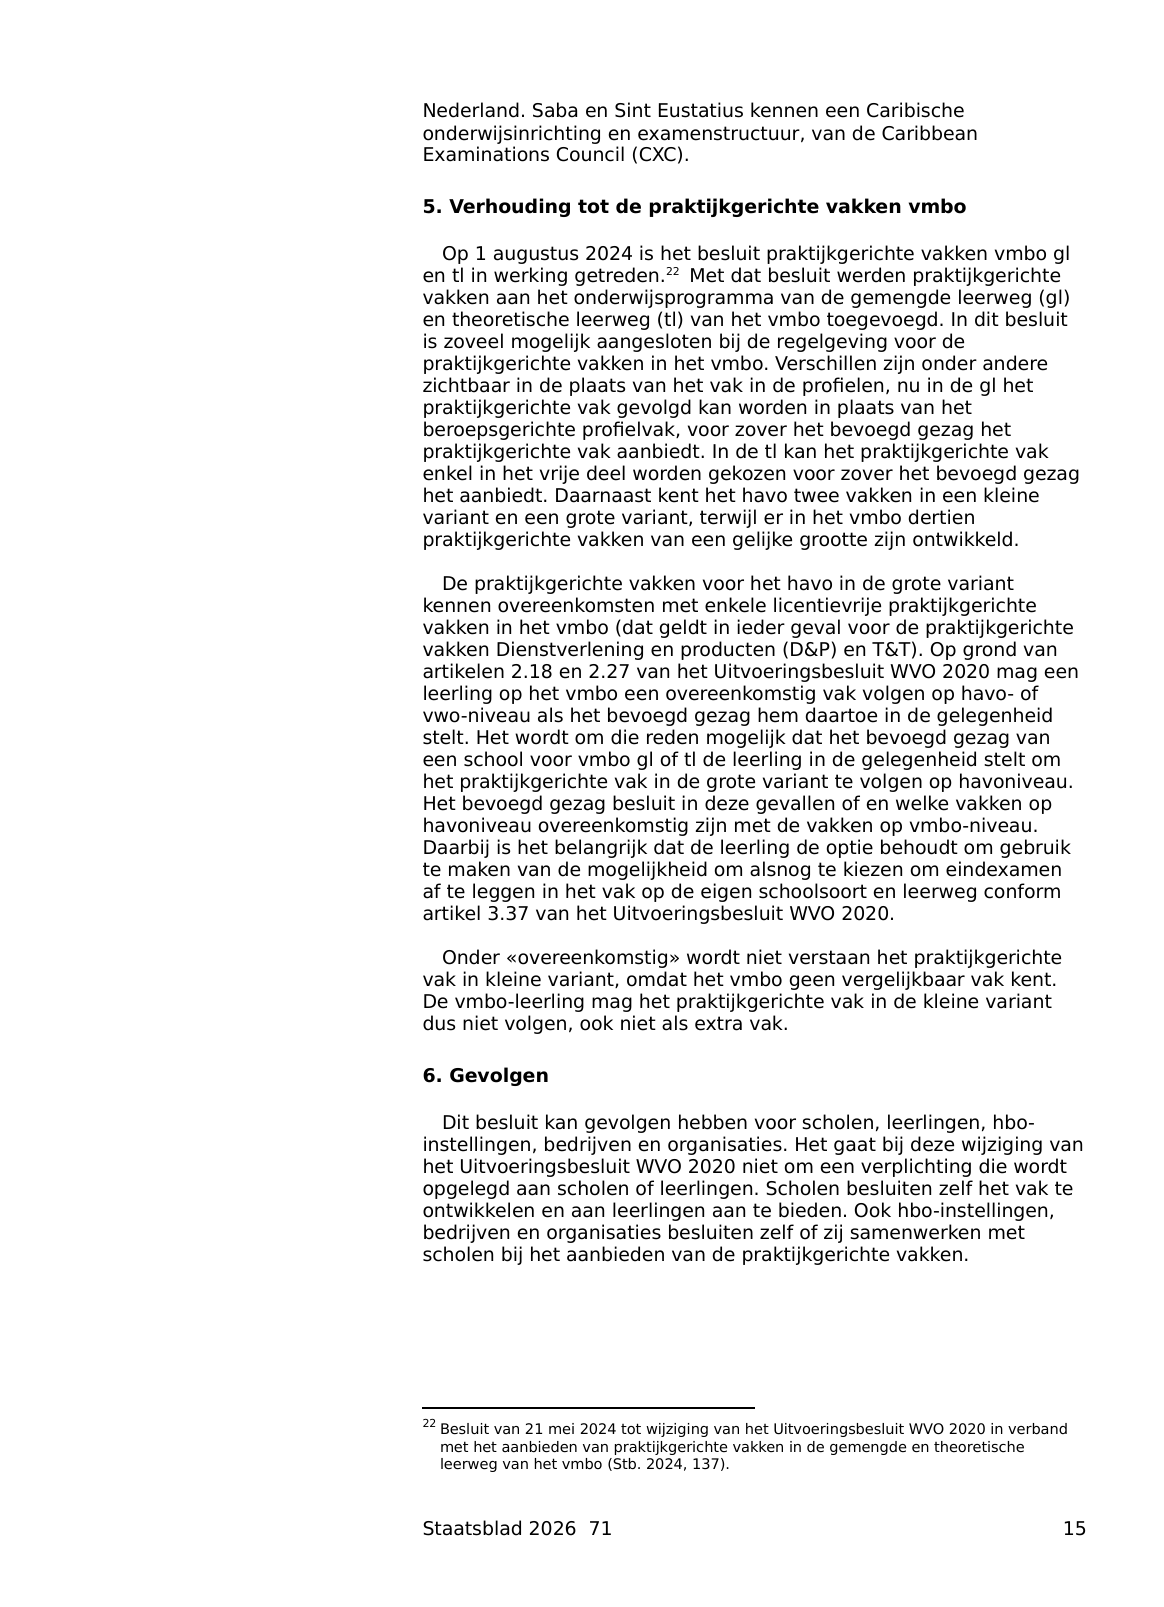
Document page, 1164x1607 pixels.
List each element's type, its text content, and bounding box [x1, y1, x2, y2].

text Dit besluit kan gevolgen hebben voor scholen, leerlingen, hbo-instellingen, bedrijven en organisaties. Het gaat bij deze wijziging van het Uitvoeringsbesluit WVO 2020 niet om een verplichting die wordt opgelegd aan scholen of leerlingen. Scholen besluiten zelf het vak te ontwikkelen en aan leerlingen aan te bieden. Ook hbo-instellingen, bedrijven en organisaties besluiten zelf of zij samenwerken met scholen bij het aanbieden van de praktijkgerichte vakken. [422, 1112, 1087, 1266]
text Op 1 augustus 2024 is het besluit praktijkgerichte vakken vmbo gl en tl in werking getreden. Met dat besluit werden praktijkgerichte vakken aan het onderwijsprogramma van de gemengde leerweg (gl) en theoretische leerweg (tl) van het vmbo toegevoegd. In dit besluit is zoveel mogelijk aangesloten bij de regelgeving voor de praktijkgerichte vakken in het vmbo. Verschillen zijn onder andere zichtbaar in de plaats van het vak in de profielen, nu in de gl het praktijkgerichte vak gevolgd kan worden in plaats van het beroepsgerichte profielvak, voor zover het bevoegd gezag het praktijkgerichte vak aanbiedt. In de tl kan het praktijkgerichte vak enkel in het vrije deel worden gekozen voor zover het bevoegd gezag het aanbiedt. Daarnaast kent het havo twee vakken in een kleine variant en een grote variant, terwijl er in het vmbo dertien praktijkgerichte vakken van een gelijke grootte zijn ontwikkeld. [422, 243, 1087, 551]
text Onder «overeenkomstig» wordt niet verstaan het praktijkgerichte vak in kleine variant, omdat het vmbo geen vergelijkbaar vak kent. De vmbo-leerling mag het praktijkgerichte vak in de kleine variant dus niet volgen, ook niet als extra vak. [422, 947, 1087, 1035]
text Besluit van 21 mei 2024 tot wijziging van het Uitvoeringsbesluit WVO 2020 in verband met het aanbieden van praktijkgerichte vakken in de gemengde en theoretische leerweg van het vmbo (Stb. 2024, 137). [422, 1417, 1087, 1473]
text Nederland. Saba en Sint Eustatius kennen een Caribische onderwijsinrichting en examenstructuur, van de Caribbean Examinations Council (CXC). [422, 100, 1087, 166]
subtitle 5. Verhouding tot de praktijkgerichte vakken vmbo [422, 196, 1087, 218]
subtitle 6. Gevolgen [422, 1065, 1087, 1087]
text De praktijkgerichte vakken voor het havo in de grote variant kennen overeenkomsten met enkele licentievrije praktijkgerichte vakken in het vmbo (dat geldt in ieder geval voor de praktijkgerichte vakken Dienstverlening en producten (D&P) en T&T). Op grond van artikelen 2.18 en 2.27 van het Uitvoeringsbesluit WVO 2020 mag een leerling op het vmbo een overeenkomstig vak volgen op havo- of vwo-niveau als het bevoegd gezag hem daartoe in de gelegenheid stelt. Het wordt om die reden mogelijk dat het bevoegd gezag van een school voor vmbo gl of tl de leerling in de gelegenheid stelt om het praktijkgerichte vak in de grote variant te volgen op havoniveau. Het bevoegd gezag besluit in deze gevallen of en welke vakken op havoniveau overeenkomstig zijn met de vakken op vmbo-niveau. Daarbij is het belangrijk dat de leerling de optie behoudt om gebruik te maken van de mogelijkheid om alsnog te kiezen om eindexamen af te leggen in het vak op de eigen schoolsoort en leerweg conform artikel 3.37 van het Uitvoeringsbesluit WVO 2020. [422, 573, 1087, 925]
